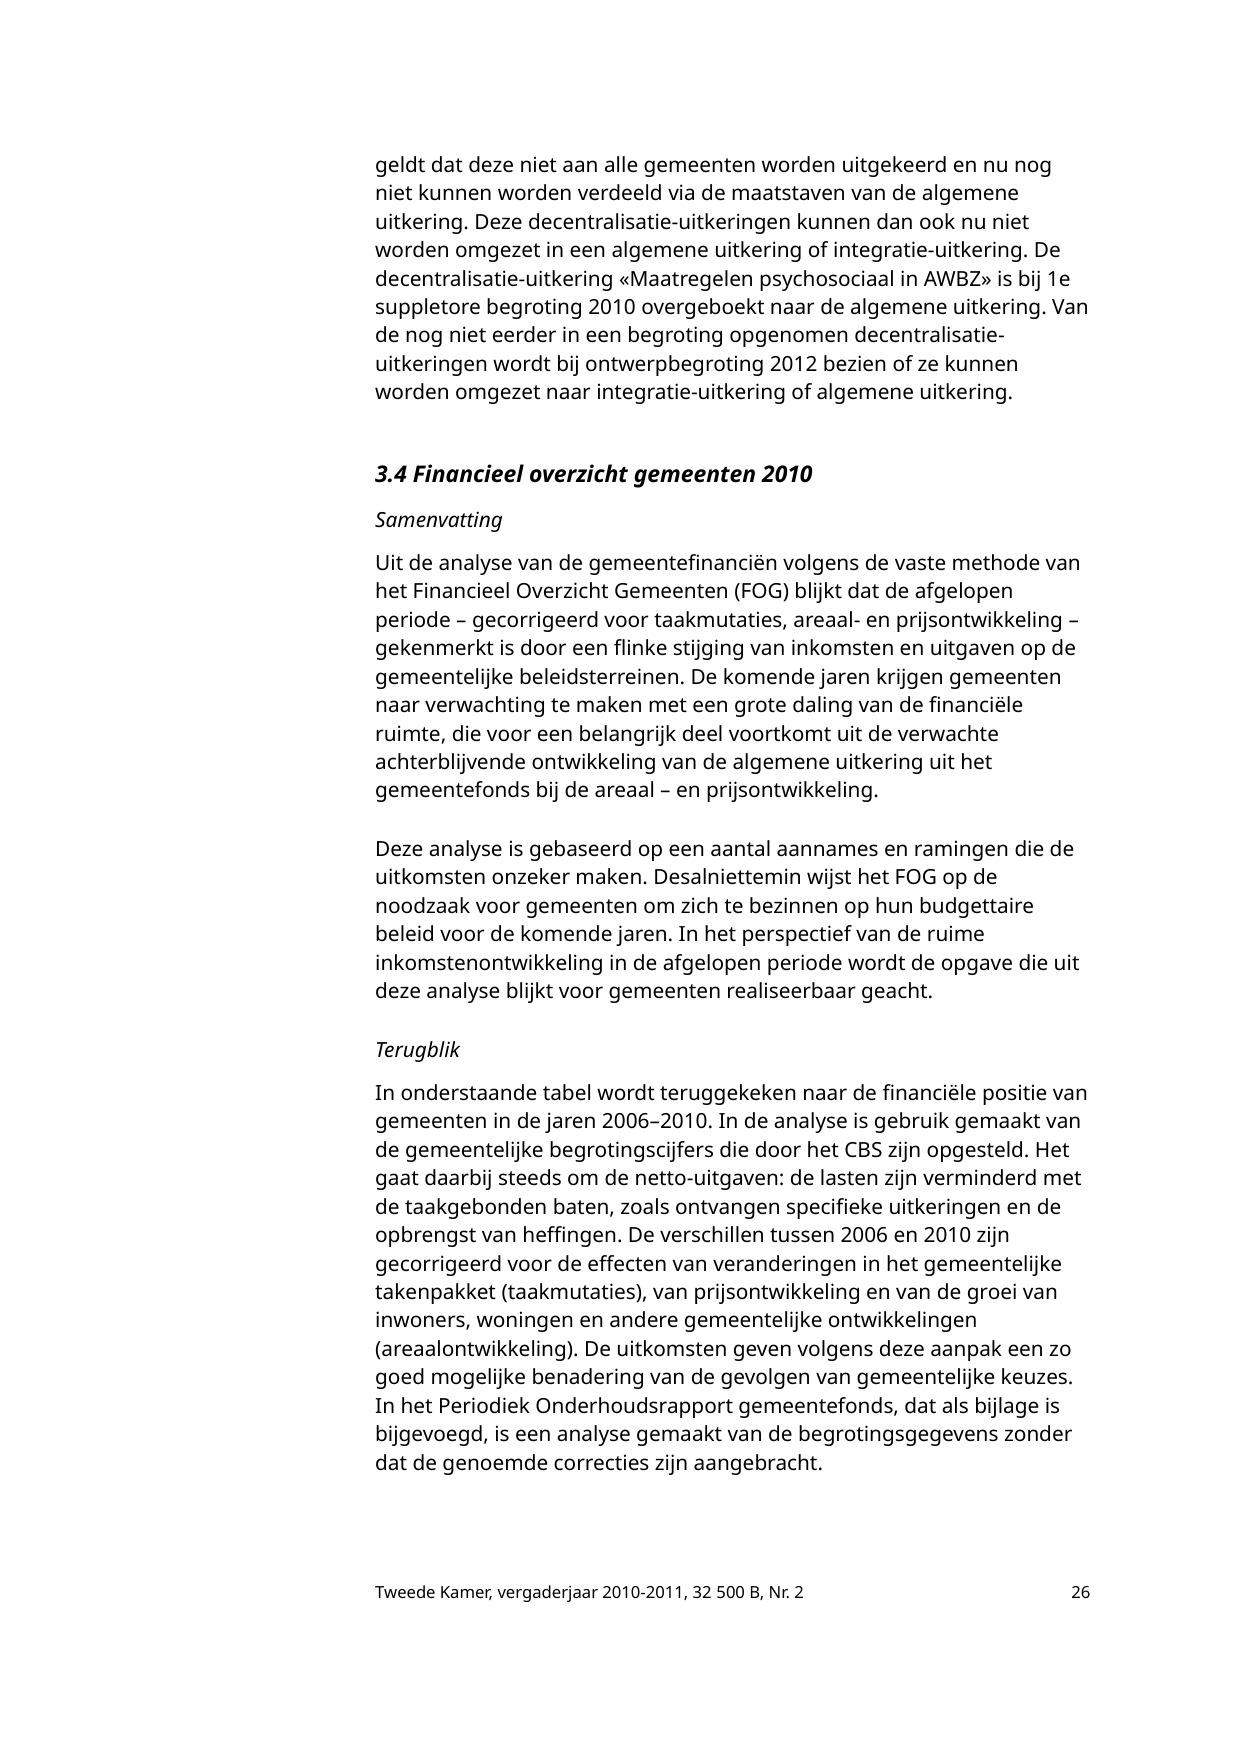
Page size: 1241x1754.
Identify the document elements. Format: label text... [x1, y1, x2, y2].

text Terugblik [375, 1035, 1090, 1063]
text Samenvatting [375, 505, 1090, 533]
subtitle 3.4 Financieel overzicht gemeenten 2010 [375, 458, 1090, 490]
text Deze analyse is gebaseerd op een aantal aannames en ramingen die de uitkomsten onzeker maken. Desalniettemin wijst het FOG op de noodzaak voor gemeenten om zich te bezinnen op hun budgettaire beleid voor de komende jaren. In het perspectief van de ruime inkomstenontwikkeling in de afgelopen periode wordt de opgave die uit deze analyse blijkt voor gemeenten realiseerbaar geacht. [375, 834, 1090, 1005]
text geldt dat deze niet aan alle gemeenten worden uitgekeerd en nu nog niet kunnen worden verdeeld via de maatstaven van de algemene uitkering. Deze decentralisatie-uitkeringen kunnen dan ook nu niet worden omgezet in een algemene uitkering of integratie-uitkering. De decentralisatie-uitkering «Maatregelen psychosociaal in AWBZ» is bij 1e suppletore begroting 2010 overgeboekt naar de algemene uitkering. Van de nog niet eerder in een begroting opgenomen decentralisatie-uitkeringen wordt bij ontwerpbegroting 2012 bezien of ze kunnen worden omgezet naar integratie-uitkering of algemene uitkering. [375, 150, 1090, 406]
text Uit de analyse van de gemeentefinanciën volgens de vaste methode van het Financieel Overzicht Gemeenten (FOG) blijkt dat de afgelopen periode – gecorrigeerd voor taakmutaties, areaal- en prijsontwikkeling – gekenmerkt is door een flinke stijging van inkomsten en uitgaven op de gemeentelijke beleidsterreinen. De komende jaren krijgen gemeenten naar verwachting te maken met een grote daling van de financiële ruimte, die voor een belangrijk deel voortkomt uit de verwachte achterblijvende ontwikkeling van de algemene uitkering uit het gemeentefonds bij de areaal – en prijsontwikkeling. [375, 548, 1090, 804]
text In onderstaande tabel wordt teruggekeken naar de financiële positie van gemeenten in de jaren 2006–2010. In de analyse is gebruik gemaakt van de gemeentelijke begrotingscijfers die door het CBS zijn opgesteld. Het gaat daarbij steeds om de netto-uitgaven: de lasten zijn verminderd met de taakgebonden baten, zoals ontvangen specifieke uitkeringen en de opbrengst van heffingen. De verschillen tussen 2006 en 2010 zijn gecorrigeerd voor de effecten van veranderingen in het gemeentelijke takenpakket (taakmutaties), van prijsontwikkeling en van de groei van inwoners, woningen en andere gemeentelijke ontwikkelingen (areaalontwikkeling). De uitkomsten geven volgens deze aanpak een zo goed mogelijke benadering van de gevolgen van gemeentelijke keuzes. In het Periodiek Onderhoudsrapport gemeentefonds, dat als bijlage is bijgevoegd, is een analyse gemaakt van de begrotingsgegevens zonder dat de genoemde correcties zijn aangebracht. [375, 1078, 1090, 1476]
